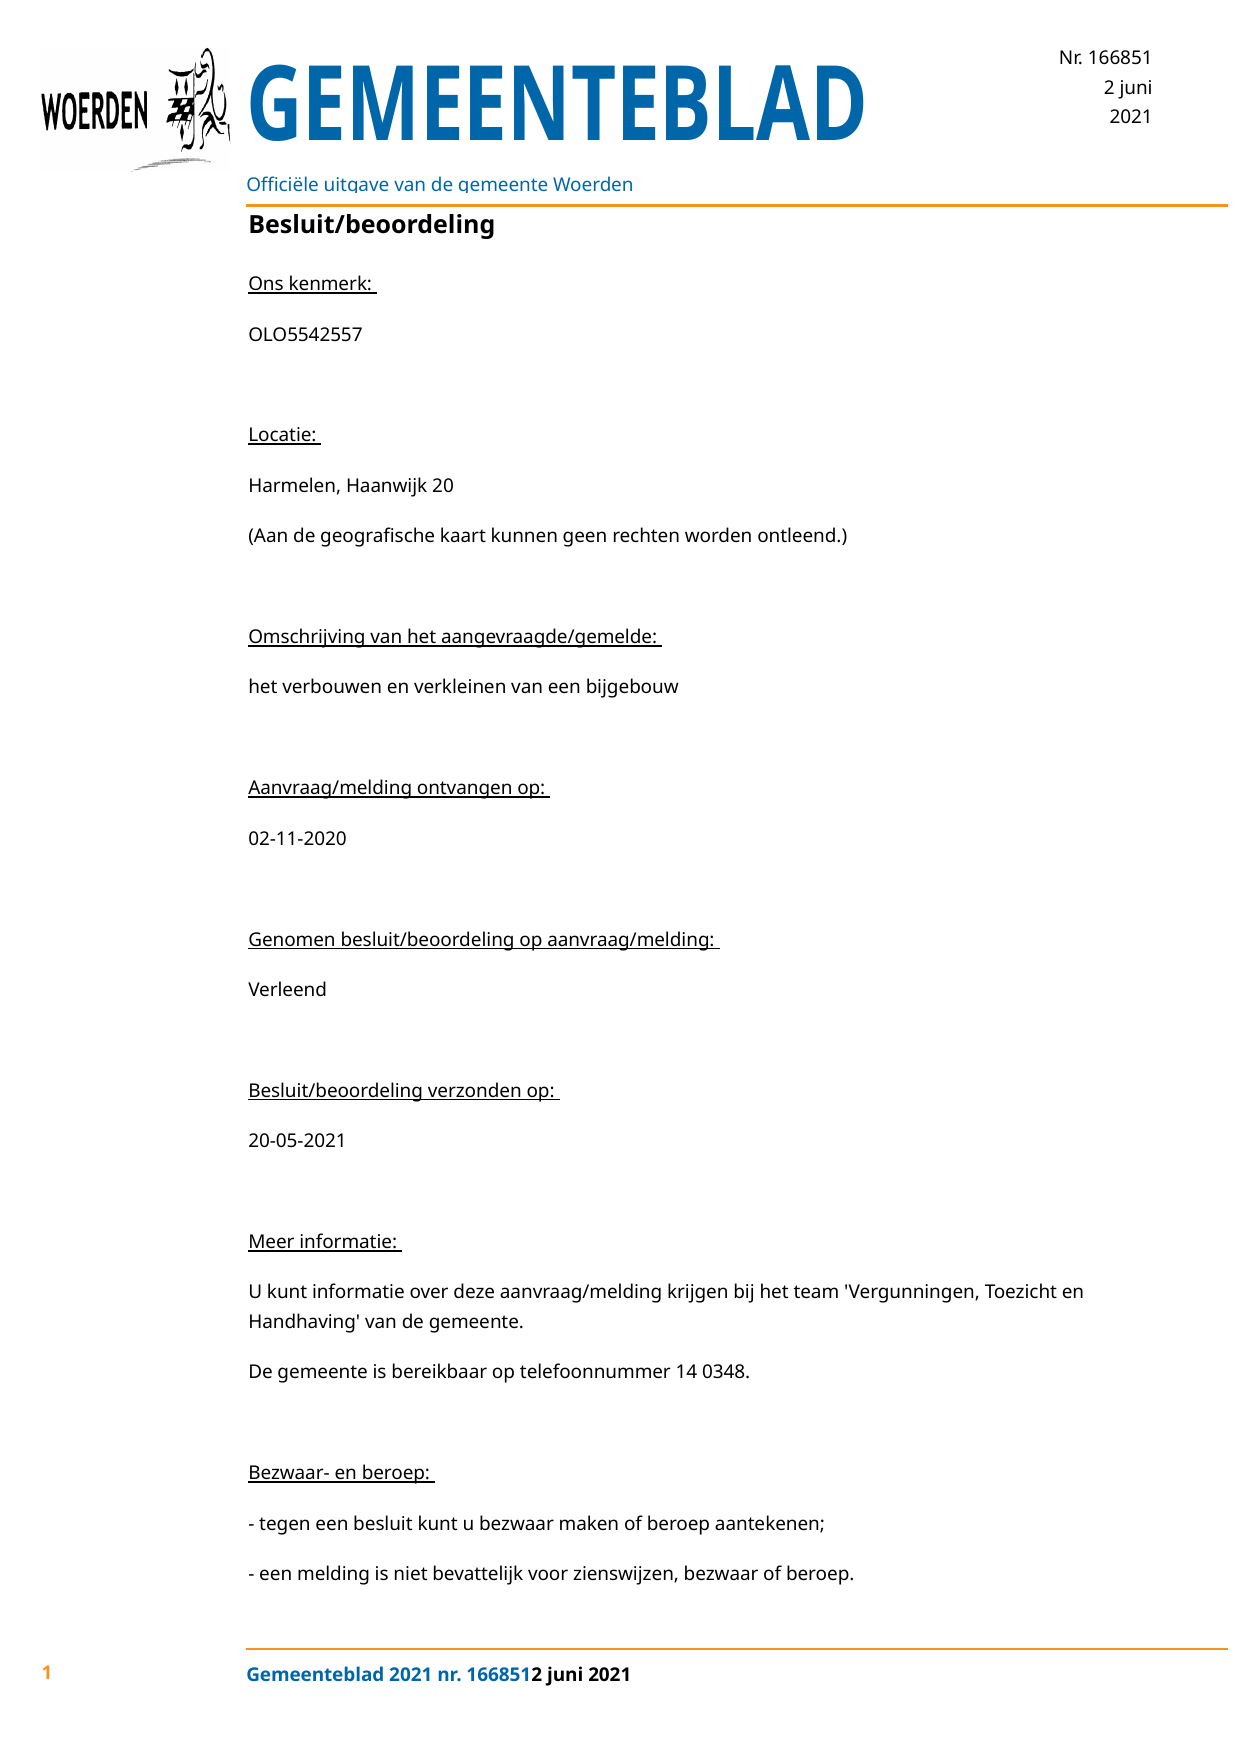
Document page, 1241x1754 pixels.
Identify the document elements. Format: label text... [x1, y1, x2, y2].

text 20-05-2021 [248, 1127, 1152, 1153]
text OLO5542557 [248, 321, 1152, 346]
text Ons kenmerk: [248, 270, 1152, 296]
text - tegen een besluit kunt u bezwaar maken of beroep aantekenen; [248, 1510, 1152, 1536]
text Bezwaar- en beroep: [248, 1459, 1152, 1485]
text (Aan de geografische kaart kunnen geen rechten worden ontleend.) [248, 522, 1152, 548]
text Meer informatie: [248, 1228, 1152, 1254]
text Besluit/beoordeling verzonden op: [248, 1077, 1152, 1103]
text Locatie: [248, 422, 1152, 447]
text Omschrijving van het aangevraagde/gemelde: [248, 623, 1152, 649]
picture [41, 47, 231, 172]
text Genomen besluit/beoordeling op aanvraag/melding: [248, 926, 1152, 951]
text Aanvraag/melding ontvangen op: [248, 774, 1152, 800]
text De gemeente is bereikbaar op telefoonnummer 14 0348. [248, 1359, 1152, 1384]
text Harmelen, Haanwijk 20 [248, 472, 1152, 498]
text 02-11-2020 [248, 825, 1152, 851]
text Besluit/beoordeling [248, 207, 1152, 241]
text U kunt informatie over deze aanvraag/melding krijgen bij het team 'Vergunningen, Toezicht en Handhaving' van de gemeente. [248, 1279, 1152, 1334]
text het verbouwen en verkleinen van een bijgebouw [248, 674, 1152, 699]
text Verleend [248, 976, 1152, 1002]
text - een melding is niet bevattelijk voor zienswijzen, bezwaar of beroep. [248, 1560, 1152, 1586]
